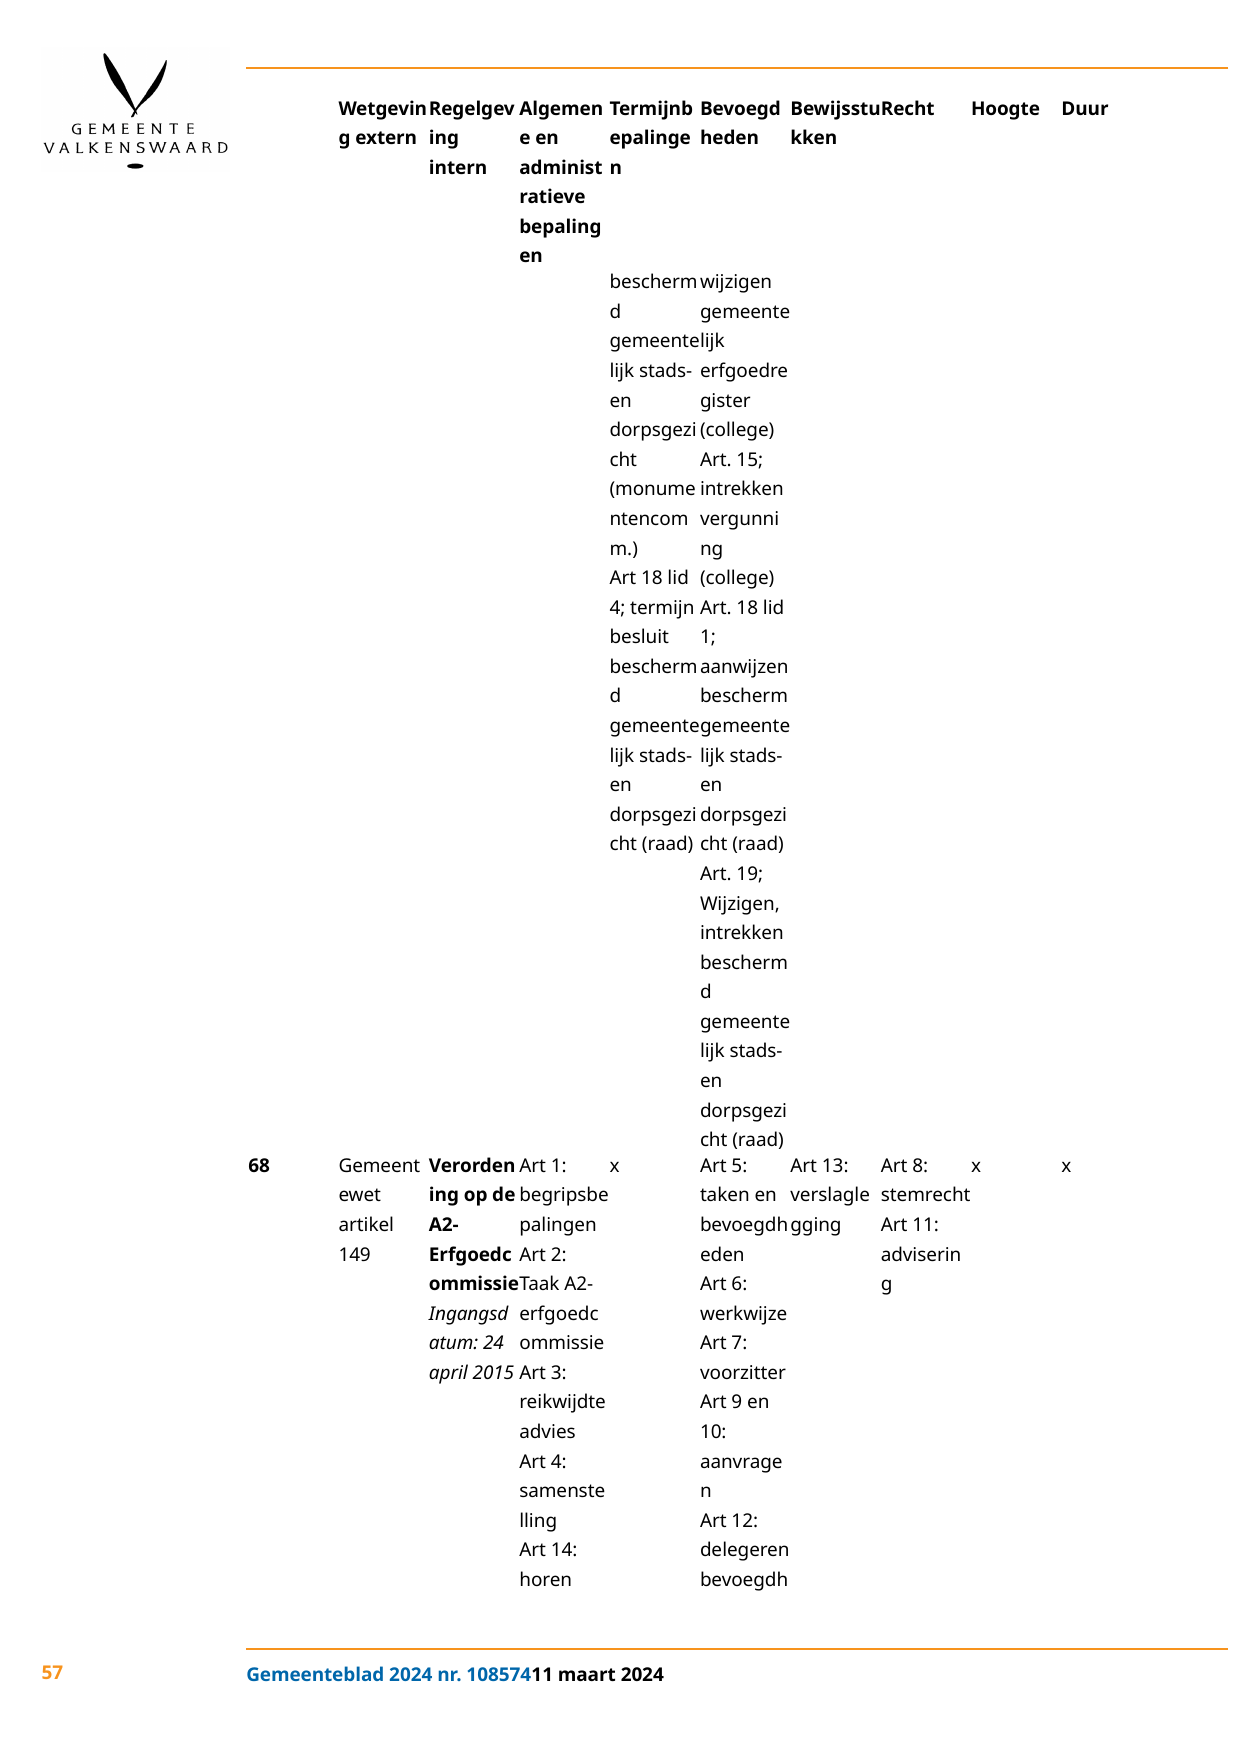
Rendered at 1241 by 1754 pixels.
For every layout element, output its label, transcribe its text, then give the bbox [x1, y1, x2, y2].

table_header Bewijsstukken [790, 95, 881, 268]
table_header Bevoegdheden [700, 95, 790, 268]
table_cell Art 1: begripsbepalingen Art 2: Taak A2-erfgoedcommissie Art 3: reikwijdte advies Art 4: samenstelling Art 14: horen [519, 1152, 609, 1592]
table_header Recht [881, 95, 971, 268]
table_cell [429, 269, 519, 1152]
table_cell x [971, 1152, 1061, 1592]
table_cell x [1061, 1152, 1152, 1592]
table_header Termijnbepalingen [609, 95, 700, 268]
table_cell 68 [248, 1152, 338, 1592]
table_header [248, 95, 338, 268]
table_cell [519, 269, 609, 1152]
table_cell beschermd gemeentelijk stads- en dorpsgezicht (monumentencomm.) Art 18 lid 4; termijn besluit beschermd gemeentelijk stads- en dorpsgezicht (raad) [609, 269, 700, 1152]
table_header Wetgeving extern [338, 95, 429, 268]
table_cell [881, 269, 971, 1152]
table_cell Gemeentewet artikel 149 [338, 1152, 429, 1592]
table_cell Art 5: taken en bevoegdheden Art 6: werkwijze Art 7: voorzitter Art 9 en 10: aanvragen Art 12: delegeren bevoegdh [700, 1152, 790, 1592]
table_header Duur [1061, 95, 1152, 268]
table_header Hoogte [971, 95, 1061, 268]
table_cell x [609, 1152, 700, 1592]
table_cell [790, 269, 881, 1152]
picture [41, 47, 231, 172]
table_cell Art 13: verslaglegging [790, 1152, 881, 1592]
table_header Regelgeving intern [429, 95, 519, 268]
table_cell [338, 269, 429, 1152]
table_cell wijzigen gemeentelijk erfgoedregister (college) Art. 15; intrekken vergunning (college) Art. 18 lid 1; aanwijzen bescherm gemeentelijk stads- en dorpsgezicht (raad) Art. 19; Wijzigen, intrekken beschermd gemeentelijk stads- en dorpsgezicht (raad) [700, 269, 790, 1152]
table_cell [971, 269, 1061, 1152]
table_cell Verordening op de A2-Erfgoedcommissie Ingangsdatum: 24 april 2015 [429, 1152, 519, 1592]
table_cell [248, 269, 338, 1152]
table_cell [1061, 269, 1152, 1152]
table_header Algemene en administratieve bepalingen [519, 95, 609, 268]
table_cell Art 8: stemrecht Art 11: advisering [881, 1152, 971, 1592]
